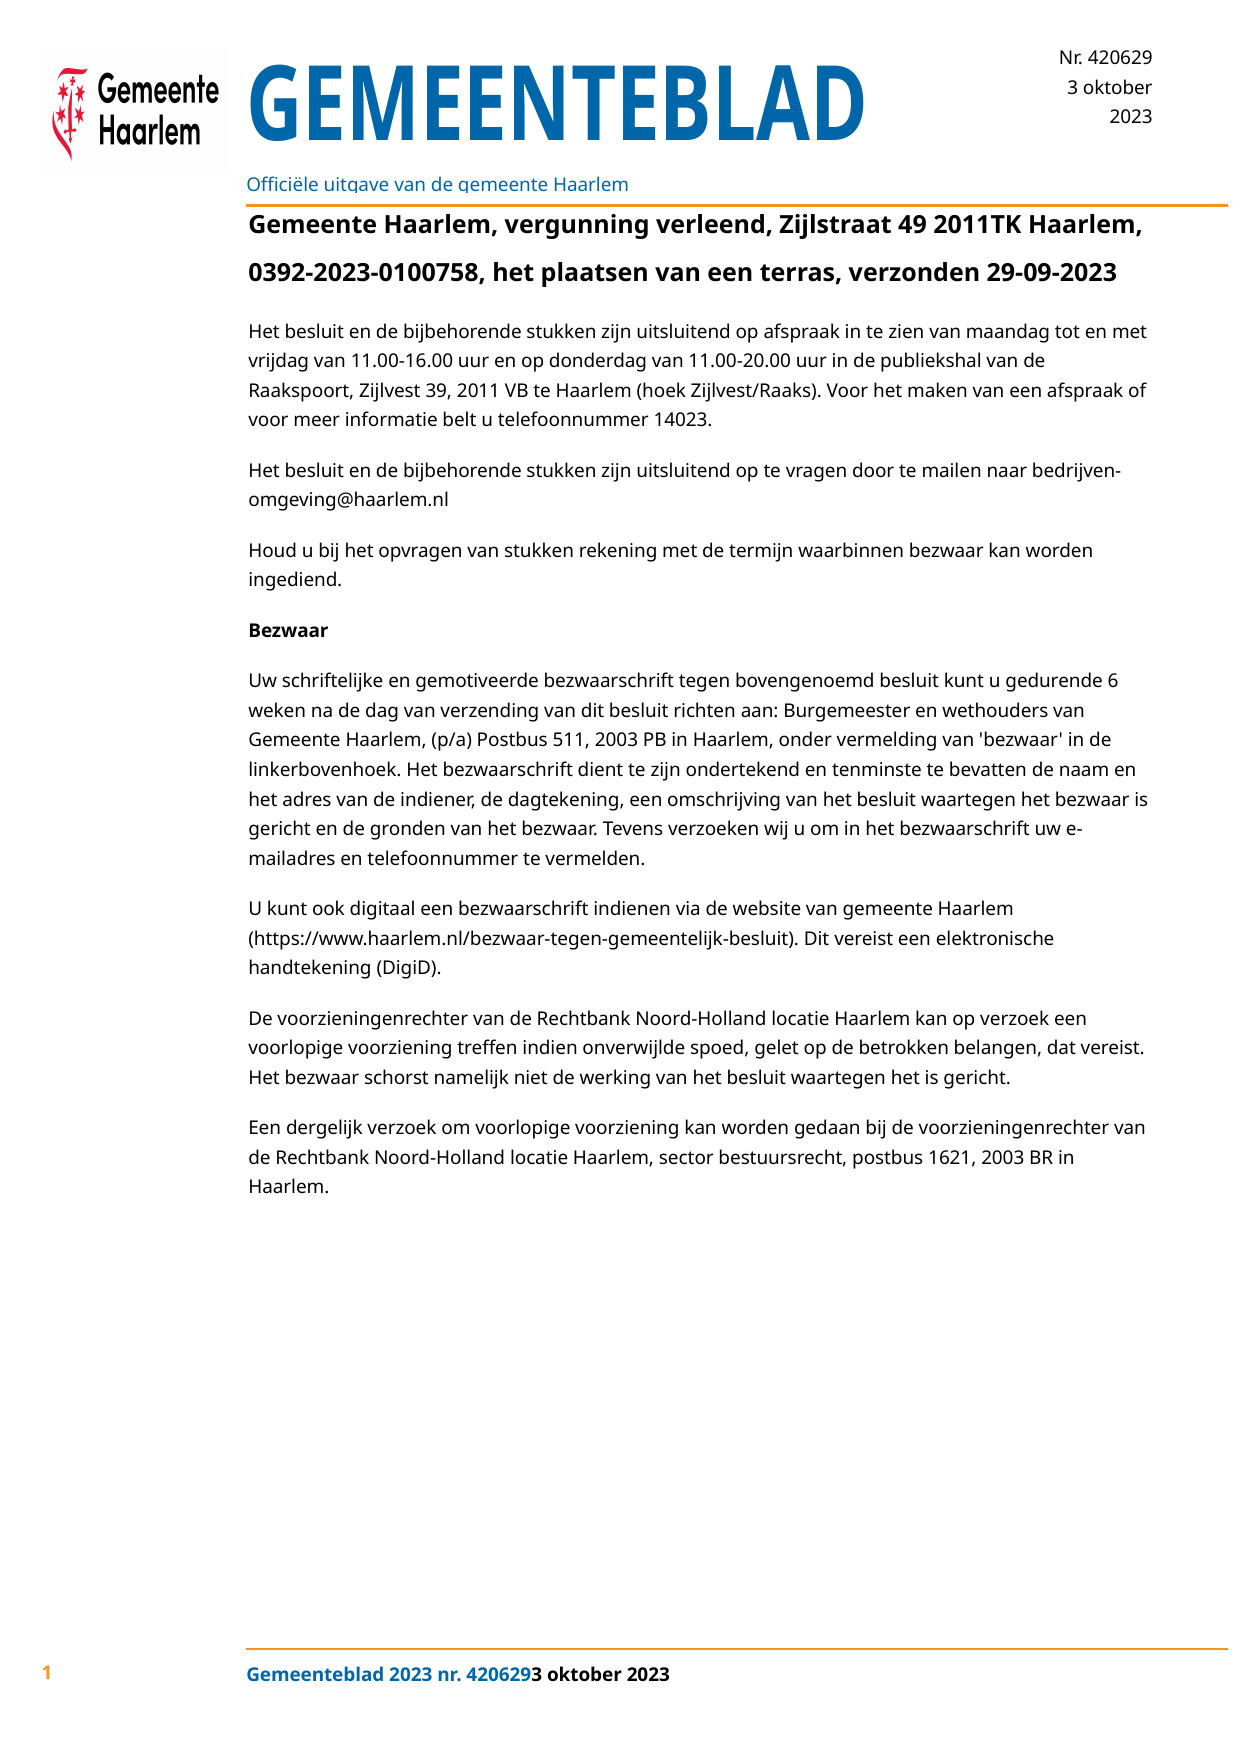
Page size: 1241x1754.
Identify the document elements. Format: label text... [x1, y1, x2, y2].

picture [41, 47, 231, 172]
text U kunt ook digitaal een bezwaarschrift indienen via de website van gemeente Haarlem (https://www.haarlem.nl/bezwaar-tegen-gemeentelijk-besluit). Dit vereist een elektronische handtekening (DigiD). [248, 895, 1152, 980]
text Uw schriftelijke en gemotiveerde bezwaarschrift tegen bovengenoemd besluit kunt u gedurende 6 weken na de dag van verzending van dit besluit richten aan: Burgemeester en wethouders van Gemeente Haarlem, (p/a) Postbus 511, 2003 PB in Haarlem, onder vermelding van 'bezwaar' in de linkerbovenhoek. Het bezwaarschrift dient te zijn ondertekend en tenminste te bevatten de naam en het adres van de indiener, de dagtekening, een omschrijving van het besluit waartegen het bezwaar is gericht en de gronden van het bezwaar. Tevens verzoeken wij u om in het bezwaarschrift uw e-mailadres en telefoonnummer te vermelden. [248, 667, 1152, 871]
text Bezwaar [248, 617, 1152, 643]
text De voorzieningenrechter van de Rechtbank Noord-Holland locatie Haarlem kan op verzoek een voorlopige voorziening treffen indien onverwijlde spoed, gelet op de betrokken belangen, dat vereist. Het bezwaar schorst namelijk niet de werking van het besluit waartegen het is gericht. [248, 1005, 1152, 1090]
text Houd u bij het opvragen van stukken rekening met de termijn waarbinnen bezwaar kan worden ingediend. [248, 537, 1152, 592]
text Een dergelijk verzoek om voorlopige voorziening kan worden gedaan bij de voorzieningenrechter van de Rechtbank Noord-Holland locatie Haarlem, sector bestuursrecht, postbus 1621, 2003 BR in Haarlem. [248, 1114, 1152, 1199]
text Gemeente Haarlem, vergunning verleend, Zijlstraat 49 2011TK Haarlem, 0392-2023-0100758, het plaatsen van een terras, verzonden 29-09-2023 [248, 207, 1152, 288]
text Het besluit en de bijbehorende stukken zijn uitsluitend op te vragen door te mailen naar bedrijven-omgeving@haarlem.nl [248, 457, 1152, 512]
text Het besluit en de bijbehorende stukken zijn uitsluitend op afspraak in te zien van maandag tot en met vrijdag van 11.00-16.00 uur en op donderdag van 11.00-20.00 uur in de publiekshal van de Raakspoort, Zijlvest 39, 2011 VB te Haarlem (hoek Zijlvest/Raaks). Voor het maken van een afspraak of voor meer informatie belt u telefoonnummer 14023. [248, 318, 1152, 432]
